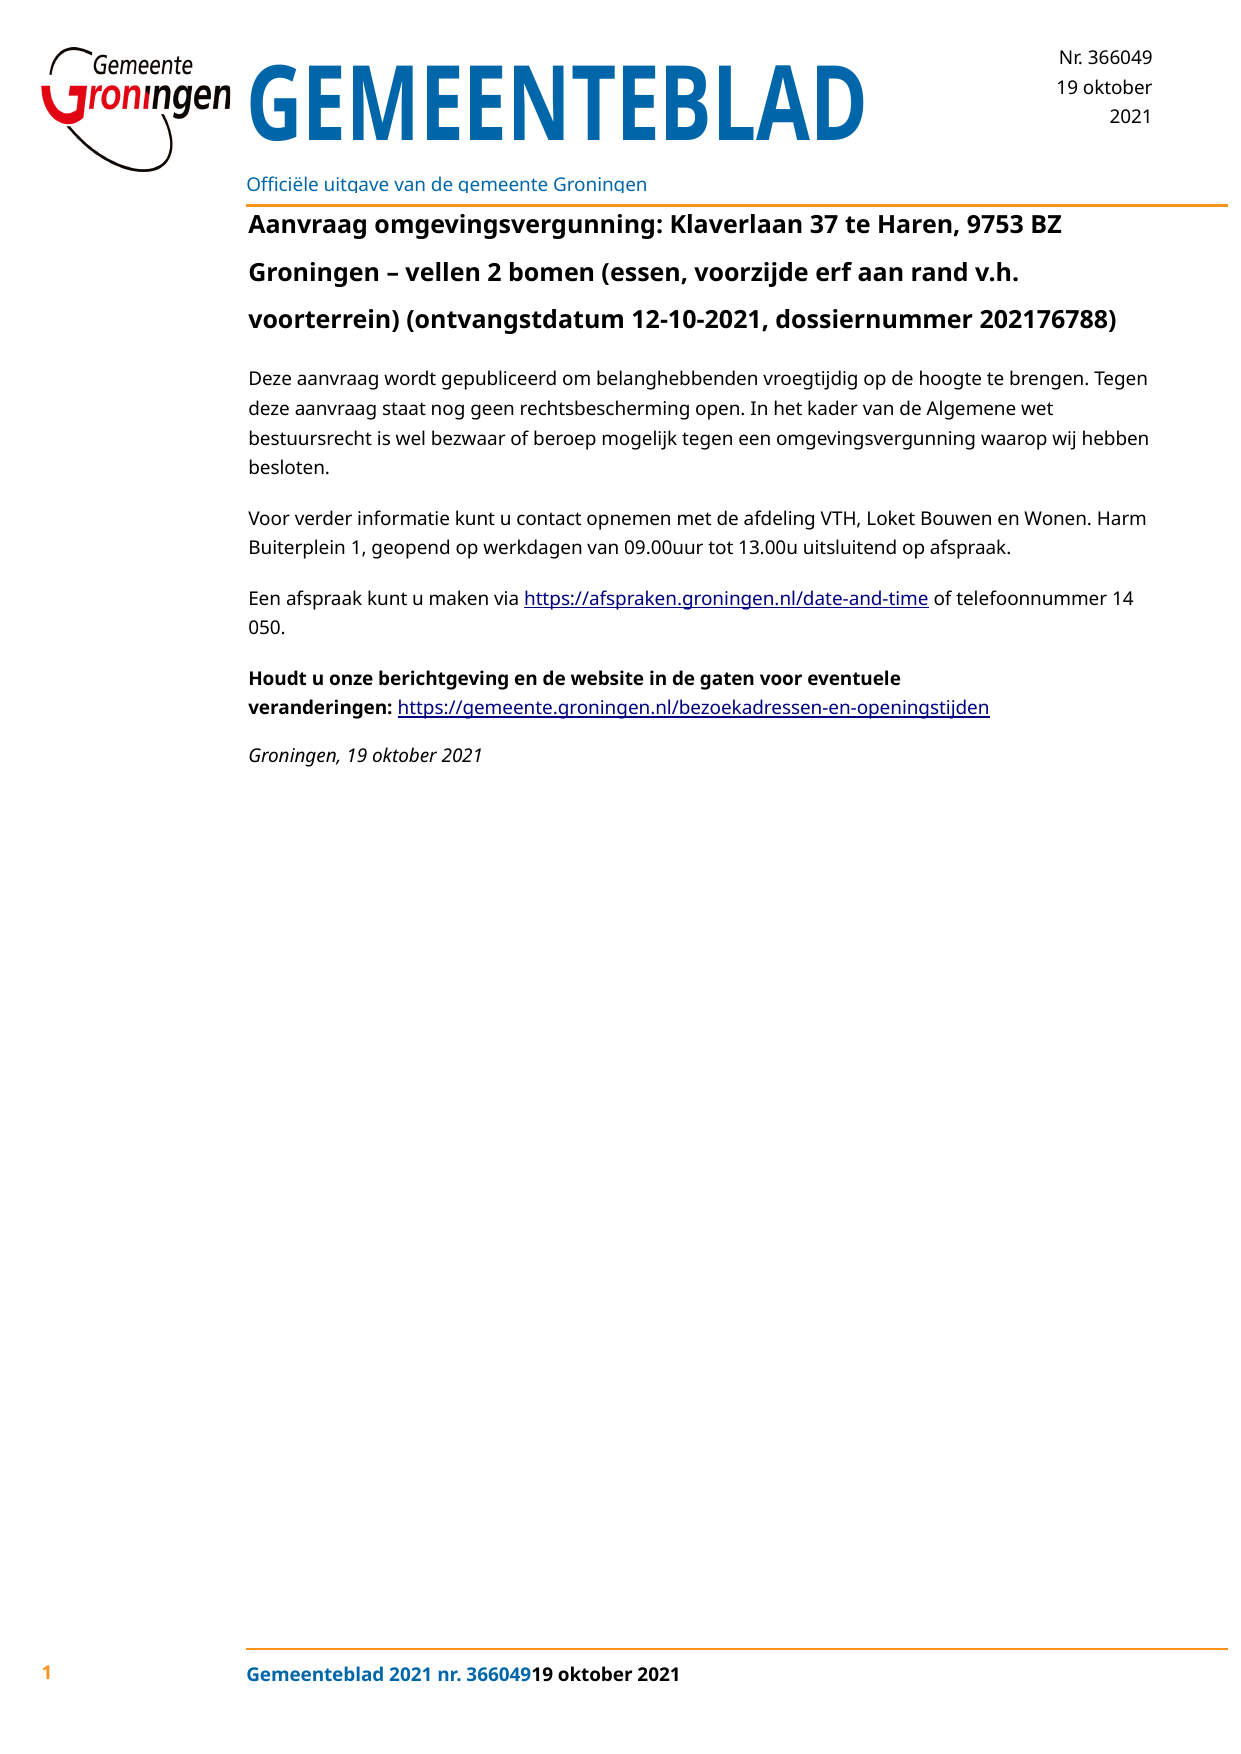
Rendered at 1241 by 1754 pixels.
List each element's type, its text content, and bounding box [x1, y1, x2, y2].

picture [41, 47, 231, 172]
text Houdt u onze berichtgeving en de website in de gaten voor eventuele veranderingen: https://gemeente.groningen.nl/bezoekadressen-en-openingstijden [248, 665, 1152, 720]
text Aanvraag omgevingsvergunning: Klaverlaan 37 te Haren, 9753 BZ Groningen – vellen 2 bomen (essen, voorzijde erf aan rand v.h. voorterrein) (ontvangstdatum 12-10-2021, dossiernummer 202176788) [248, 207, 1152, 336]
text Deze aanvraag wordt gepubliceerd om belanghebbenden vroegtijdig op de hoogte te brengen. Tegen deze aanvraag staat nog geen rechtsbescherming open. In het kader van de Algemene wet bestuursrecht is wel bezwaar of beroep mogelijk tegen een omgevingsvergunning waarop wij hebben besloten. [248, 366, 1152, 480]
text Voor verder informatie kunt u contact opnemen met de afdeling VTH, Loket Bouwen en Wonen. Harm Buiterplein 1, geopend op werkdagen van 09.00uur tot 13.00u uitsluitend op afspraak. [248, 505, 1152, 560]
text Een afspraak kunt u maken via https://afspraken.groningen.nl/date-and-time of telefoonnummer 14 050. [248, 585, 1152, 640]
text Groningen, 19 oktober 2021 [248, 742, 1152, 768]
